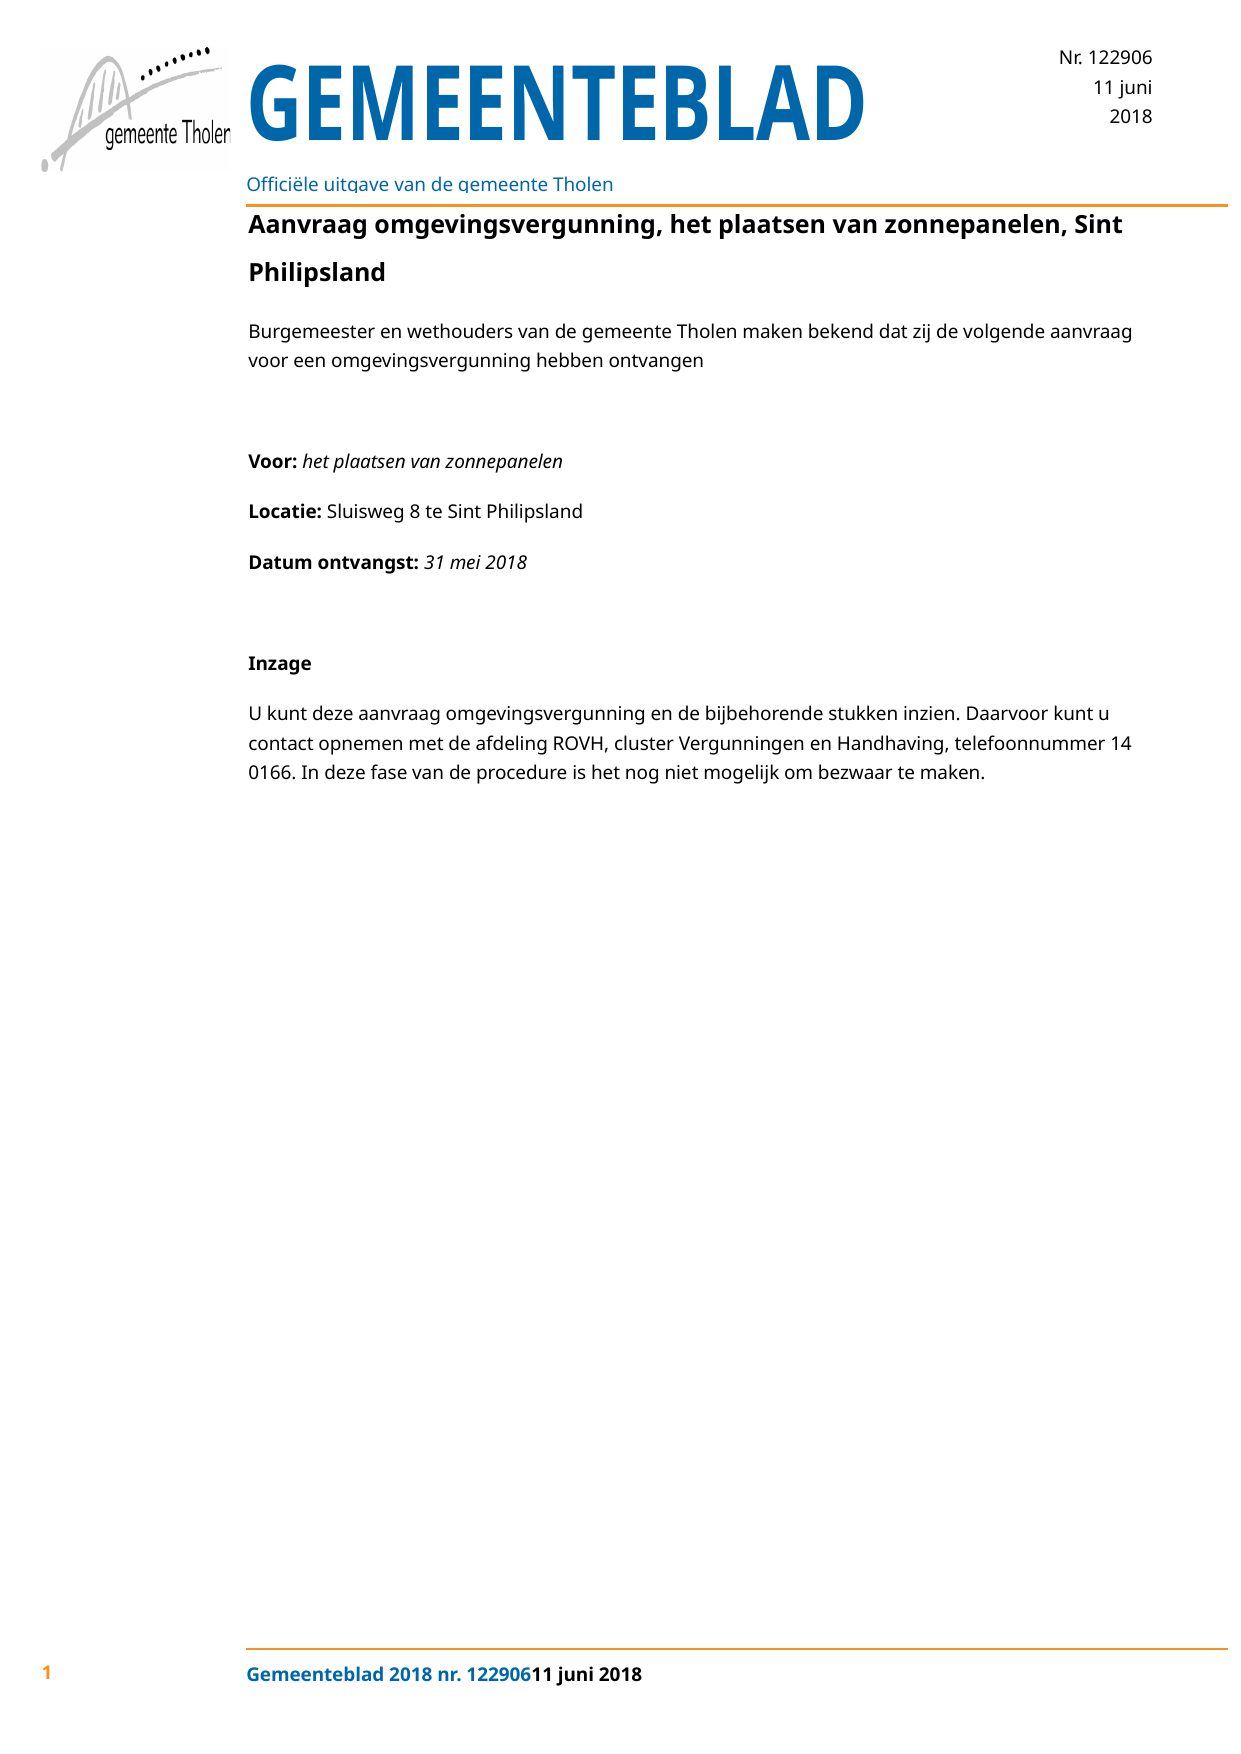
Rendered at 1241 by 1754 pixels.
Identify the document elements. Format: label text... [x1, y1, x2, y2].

picture [41, 47, 231, 172]
text Datum ontvangst: 31 mei 2018 [248, 549, 1152, 575]
text Inzage [248, 650, 1152, 676]
text U kunt deze aanvraag omgevingsvergunning en de bijbehorende stukken inzien. Daarvoor kunt u contact opnemen met de afdeling ROVH, cluster Vergunningen en Handhaving, telefoonnummer 14 0166. In deze fase van de procedure is het nog niet mogelijk om bezwaar te maken. [248, 700, 1152, 785]
text Locatie: Sluisweg 8 te Sint Philipsland [248, 499, 1152, 524]
text Aanvraag omgevingsvergunning, het plaatsen van zonnepanelen, Sint Philipsland [248, 207, 1152, 288]
text Voor: het plaatsen van zonnepanelen [248, 448, 1152, 474]
text Burgemeester en wethouders van de gemeente Tholen maken bekend dat zij de volgende aanvraag voor een omgevingsvergunning hebben ontvangen [248, 318, 1152, 373]
